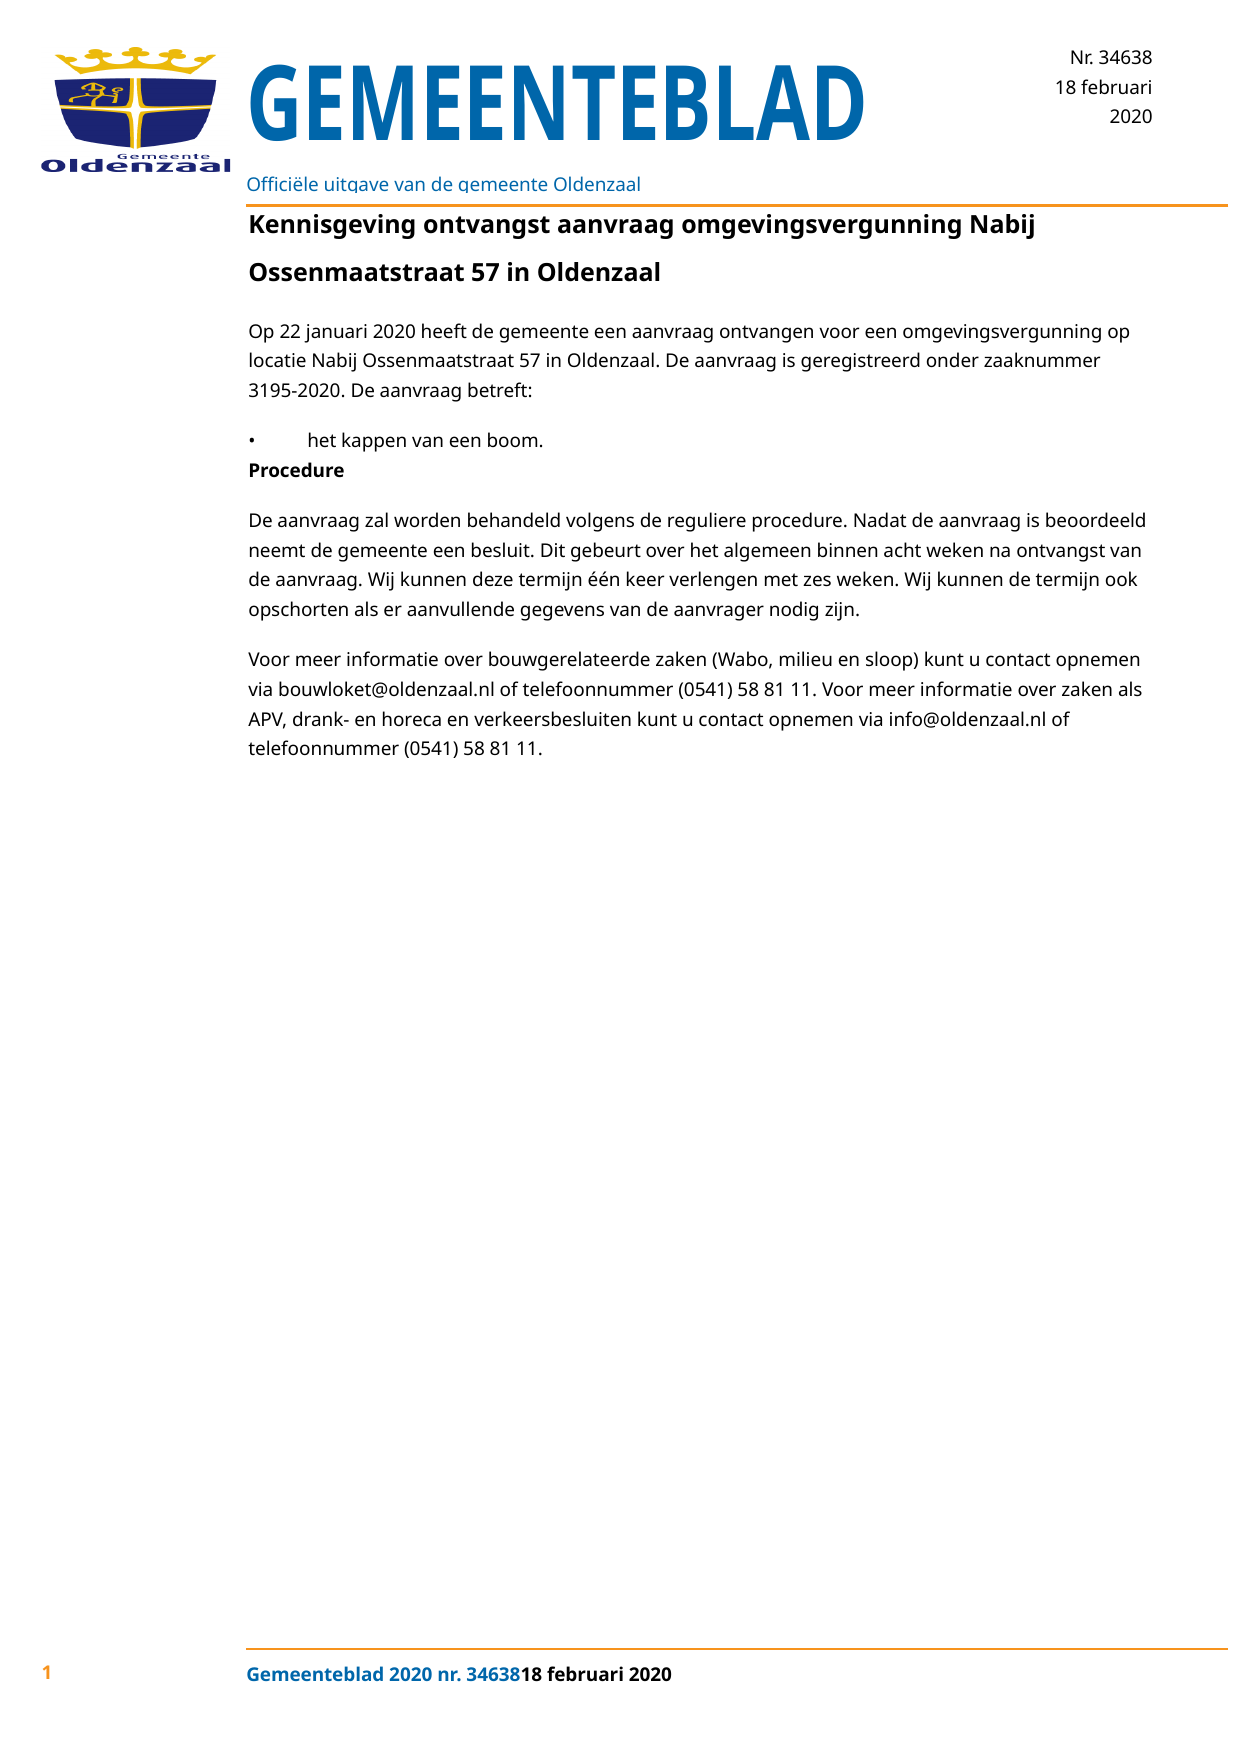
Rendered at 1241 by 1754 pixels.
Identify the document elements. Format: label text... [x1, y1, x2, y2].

list het kappen van een boom. [248, 427, 1152, 453]
text Voor meer informatie over bouwgerelateerde zaken (Wabo, milieu en sloop) kunt u contact opnemen via bouwloket@oldenzaal.nl of telefoonnummer (0541) 58 81 11. Voor meer informatie over zaken als APV, drank- en horeca en verkeersbesluiten kunt u contact opnemen via info@oldenzaal.nl of telefoonnummer (0541) 58 81 11. [248, 647, 1152, 761]
text Kennisgeving ontvangst aanvraag omgevingsvergunning Nabij Ossenmaatstraat 57 in Oldenzaal [248, 207, 1152, 288]
text De aanvraag zal worden behandeld volgens de reguliere procedure. Nadat de aanvraag is beoordeeld neemt de gemeente een besluit. Dit gebeurt over het algemeen binnen acht weken na ontvangst van de aanvraag. Wij kunnen deze termijn één keer verlengen met zes weken. Wij kunnen de termijn ook opschorten als er aanvullende gegevens van de aanvrager nodig zijn. [248, 507, 1152, 622]
text Procedure [248, 457, 1152, 483]
text Op 22 januari 2020 heeft de gemeente een aanvraag ontvangen voor een omgevingsvergunning op locatie Nabij Ossenmaatstraat 57 in Oldenzaal. De aanvraag is geregistreerd onder zaaknummer 3195-2020. De aanvraag betreft: [248, 318, 1152, 403]
picture [41, 47, 231, 172]
